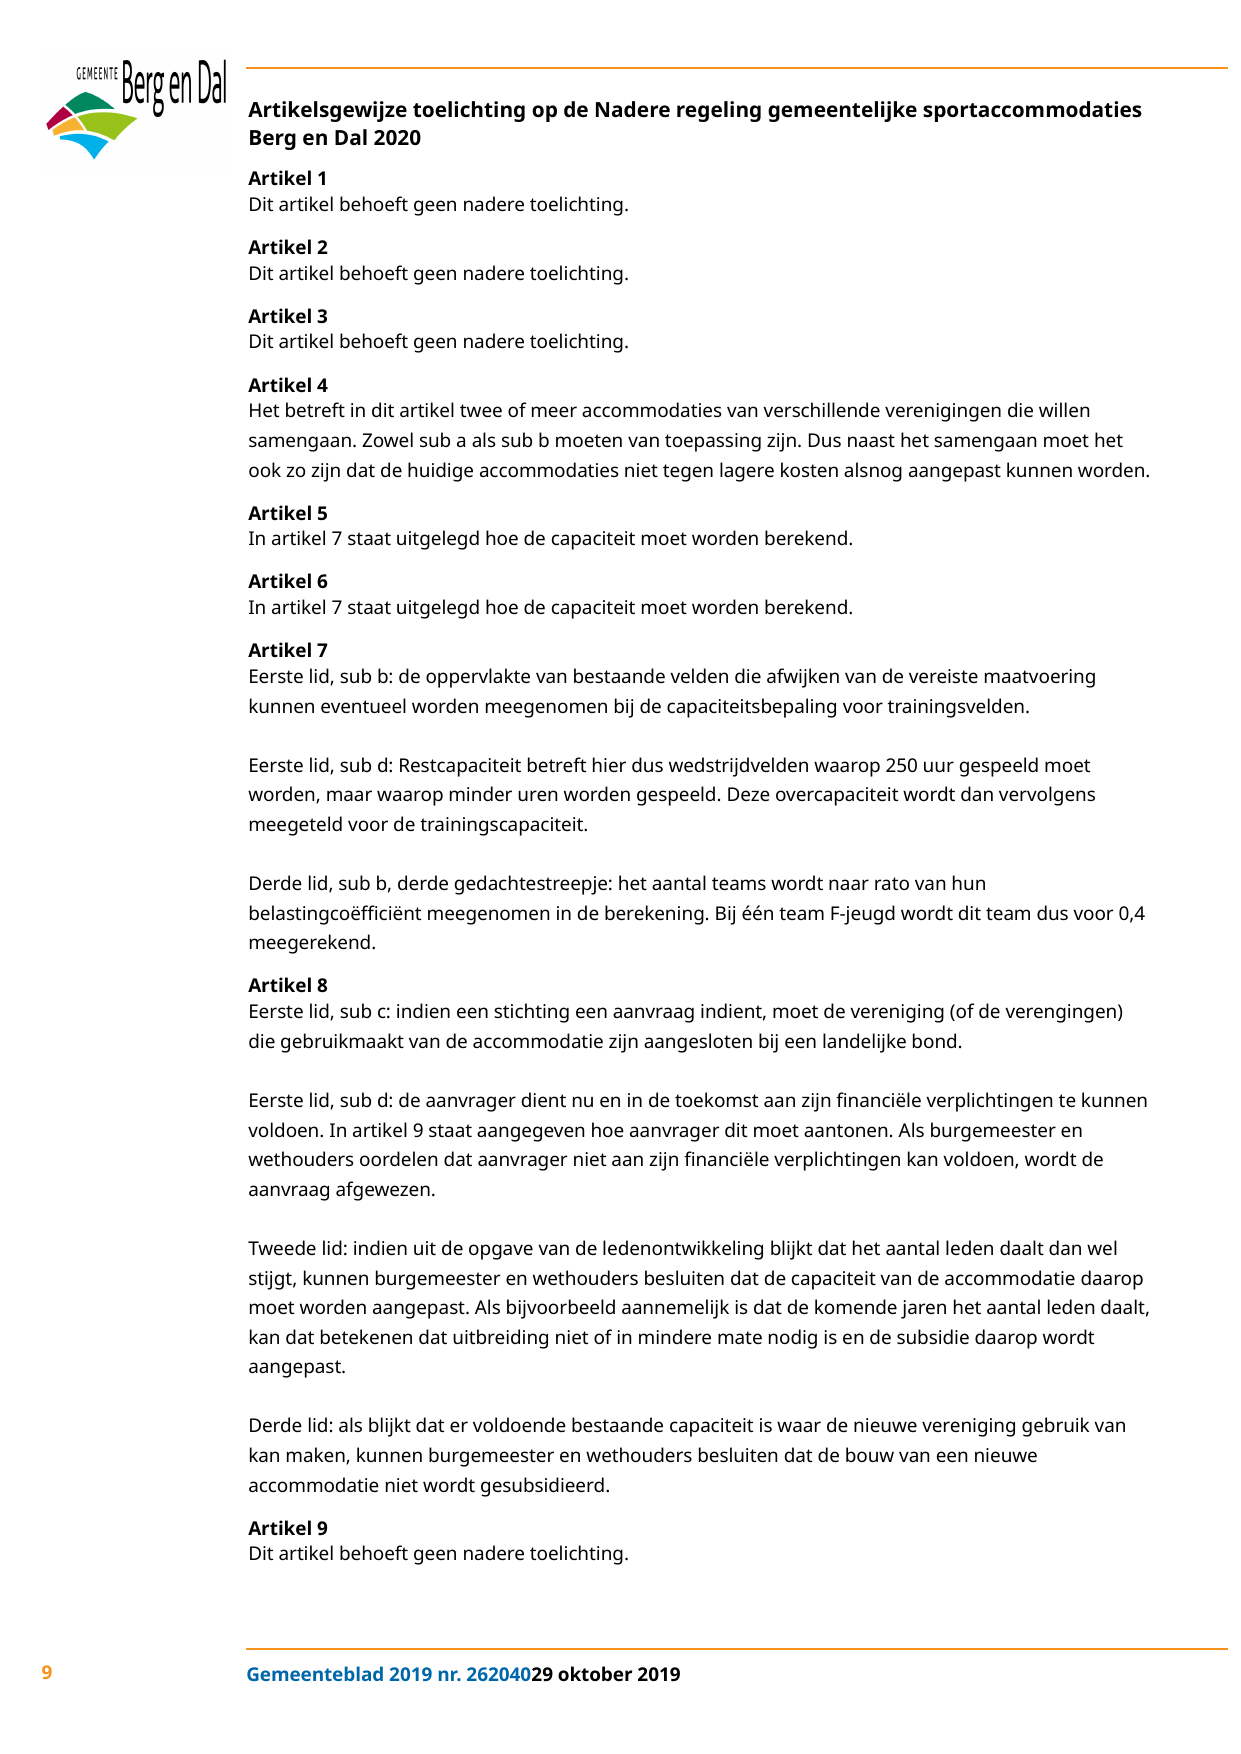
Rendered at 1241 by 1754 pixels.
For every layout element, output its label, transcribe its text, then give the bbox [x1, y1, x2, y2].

picture [41, 47, 231, 172]
text Artikelsgewijze toelichting op de Nadere regeling gemeentelijke sportaccommodaties Berg en Dal 2020 [248, 95, 1152, 152]
text Dit artikel behoeft geen nadere toelichting. [248, 1541, 1152, 1566]
text Eerste lid, sub d: de aanvrager dient nu en in de toekomst aan zijn financiële verplichtingen te kunnen voldoen. In artikel 9 staat aangegeven hoe aanvrager dit moet aantonen. Als burgemeester en wethouders oordelen dat aanvrager niet aan zijn financiële verplichtingen kan voldoen, wordt de aanvraag afgewezen. [248, 1087, 1152, 1202]
text Artikel 1 [248, 165, 1152, 191]
text Dit artikel behoeft geen nadere toelichting. [248, 260, 1152, 286]
text Artikel 4 [248, 372, 1152, 398]
text Tweede lid: indien uit de opgave van de ledenontwikkeling blijkt dat het aantal leden daalt dan wel stijgt, kunnen burgemeester en wethouders besluiten dat de capaciteit van de accommodatie daarop moet worden aangepast. Als bijvoorbeeld aannemelijk is dat de komende jaren het aantal leden daalt, kan dat betekenen dat uitbreiding niet of in mindere mate nodig is en de subsidie daarop wordt aangepast. [248, 1235, 1152, 1379]
text Eerste lid, sub b: de oppervlakte van bestaande velden die afwijken van de vereiste maatvoering kunnen eventueel worden meegenomen bij de capaciteitsbepaling voor trainingsvelden. [248, 663, 1152, 719]
text Artikel 7 [248, 638, 1152, 663]
text In artikel 7 staat uitgelegd hoe de capaciteit moet worden berekend. [248, 594, 1152, 620]
text Artikel 3 [248, 303, 1152, 329]
text Eerste lid, sub d: Restcapaciteit betreft hier dus wedstrijdvelden waarop 250 uur gespeeld moet worden, maar waarop minder uren worden gespeeld. Deze overcapaciteit wordt dan vervolgens meegeteld voor de trainingscapaciteit. [248, 752, 1152, 837]
text Derde lid, sub b, derde gedachtestreepje: het aantal teams wordt naar rato van hun belastingcoëfficiënt meegenomen in de berekening. Bij één team F-jeugd wordt dit team dus voor 0,4 meegerekend. [248, 870, 1152, 955]
text Artikel 8 [248, 973, 1152, 998]
text Derde lid: als blijkt dat er voldoende bestaande capaciteit is waar de nieuwe vereniging gebruik van kan maken, kunnen burgemeester en wethouders besluiten dat de bouw van een nieuwe accommodatie niet wordt gesubsidieerd. [248, 1413, 1152, 1497]
text Eerste lid, sub c: indien een stichting een aanvraag indient, moet de vereniging (of de verengingen) die gebruikmaakt van de accommodatie zijn aangesloten bij een landelijke bond. [248, 998, 1152, 1054]
text Artikel 5 [248, 500, 1152, 526]
text Artikel 9 [248, 1515, 1152, 1541]
text In artikel 7 staat uitgelegd hoe de capaciteit moet worden berekend. [248, 526, 1152, 551]
text Artikel 6 [248, 569, 1152, 594]
text Dit artikel behoeft geen nadere toelichting. [248, 329, 1152, 354]
text Artikel 2 [248, 234, 1152, 260]
text Dit artikel behoeft geen nadere toelichting. [248, 191, 1152, 217]
text Het betreft in dit artikel twee of meer accommodaties van verschillende verenigingen die willen samengaan. Zowel sub a als sub b moeten van toepassing zijn. Dus naast het samengaan moet het ook zo zijn dat de huidige accommodaties niet tegen lagere kosten alsnog aangepast kunnen worden. [248, 398, 1152, 482]
